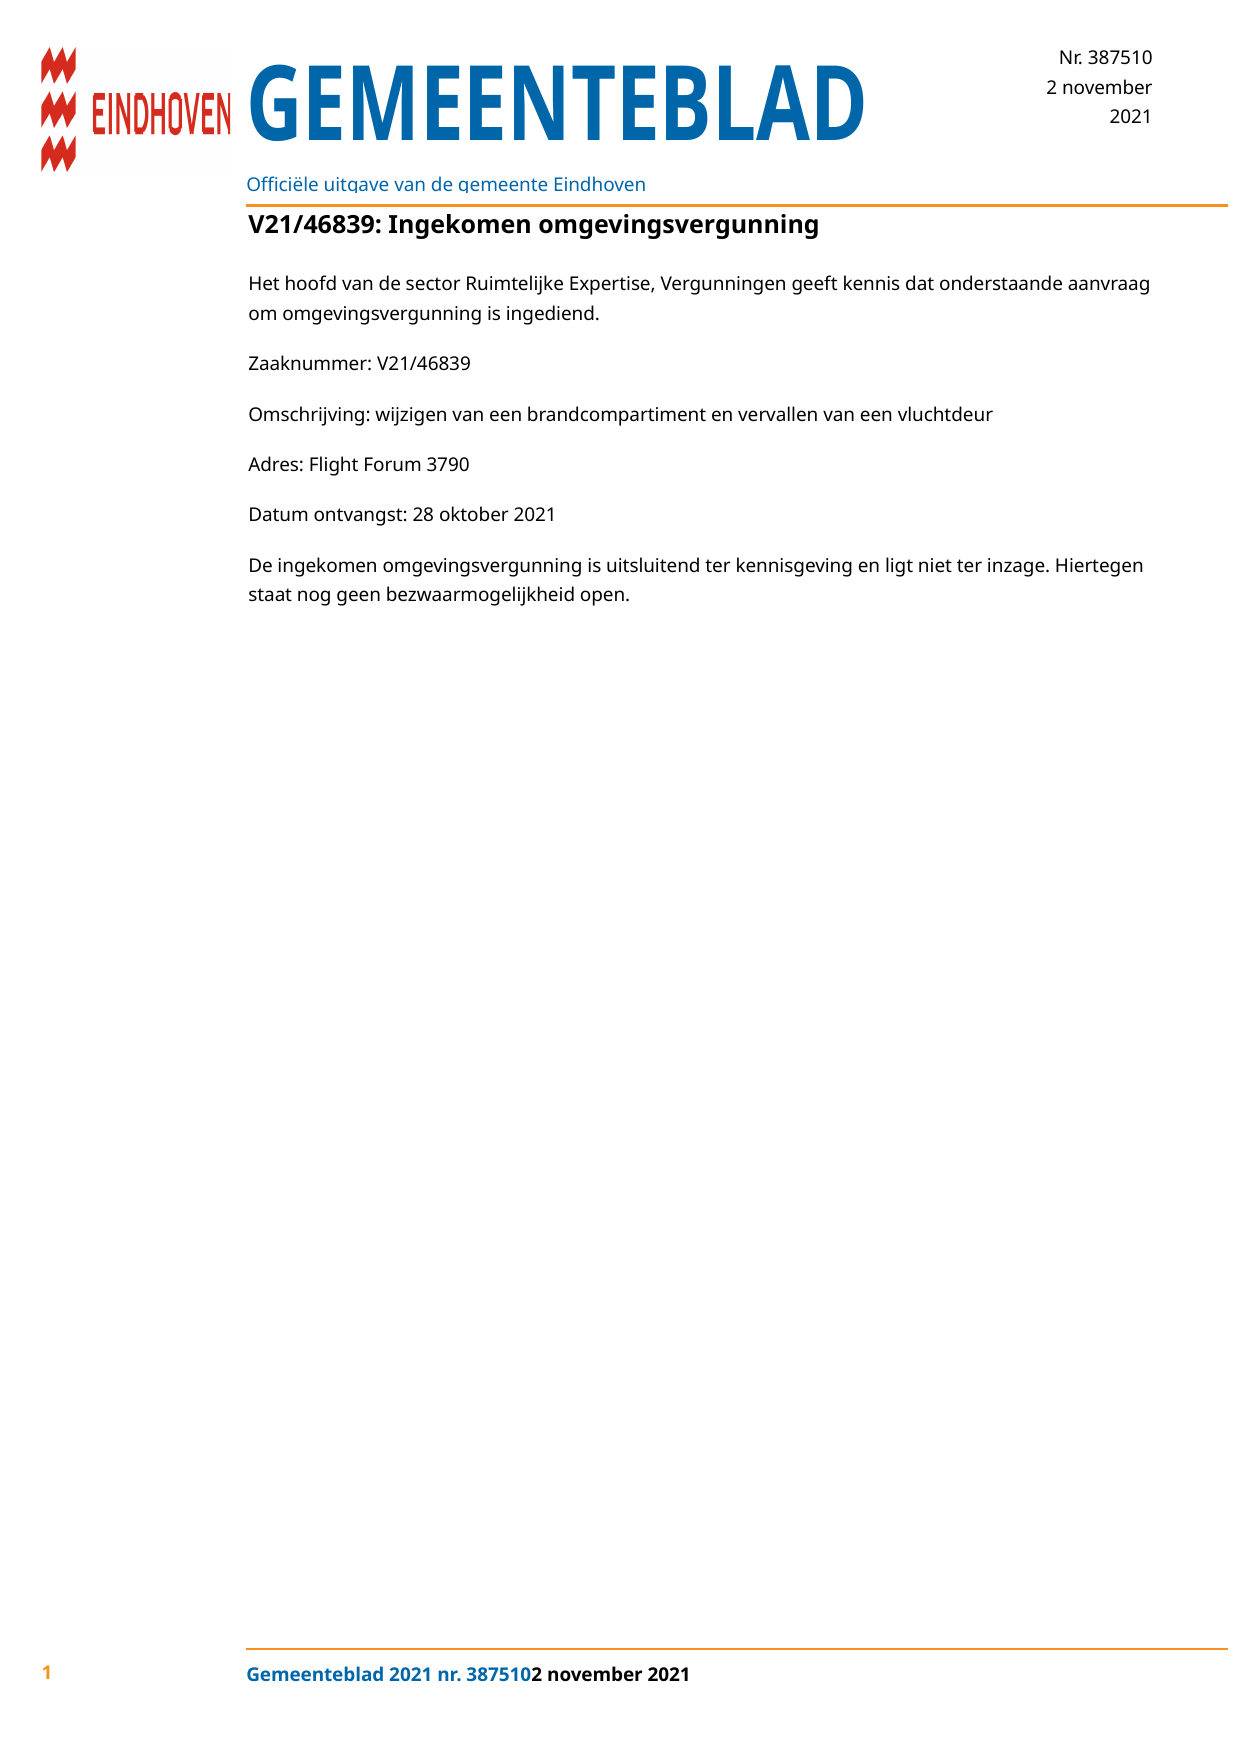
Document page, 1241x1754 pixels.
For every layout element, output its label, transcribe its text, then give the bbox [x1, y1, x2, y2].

text Het hoofd van de sector Ruimtelijke Expertise, Vergunningen geeft kennis dat onderstaande aanvraag om omgevingsvergunning is ingediend. [248, 270, 1152, 326]
picture [41, 47, 231, 172]
text Zaaknummer: V21/46839 [248, 350, 1152, 376]
text Adres: Flight Forum 3790 [248, 451, 1152, 477]
text V21/46839: Ingekomen omgevingsvergunning [248, 207, 1152, 241]
text Omschrijving: wijzigen van een brandcompartiment en vervallen van een vluchtdeur [248, 401, 1152, 426]
text Datum ontvangst: 28 oktober 2021 [248, 502, 1152, 527]
text De ingekomen omgevingsvergunning is uitsluitend ter kennisgeving en ligt niet ter inzage. Hiertegen staat nog geen bezwaarmogelijkheid open. [248, 552, 1152, 607]
